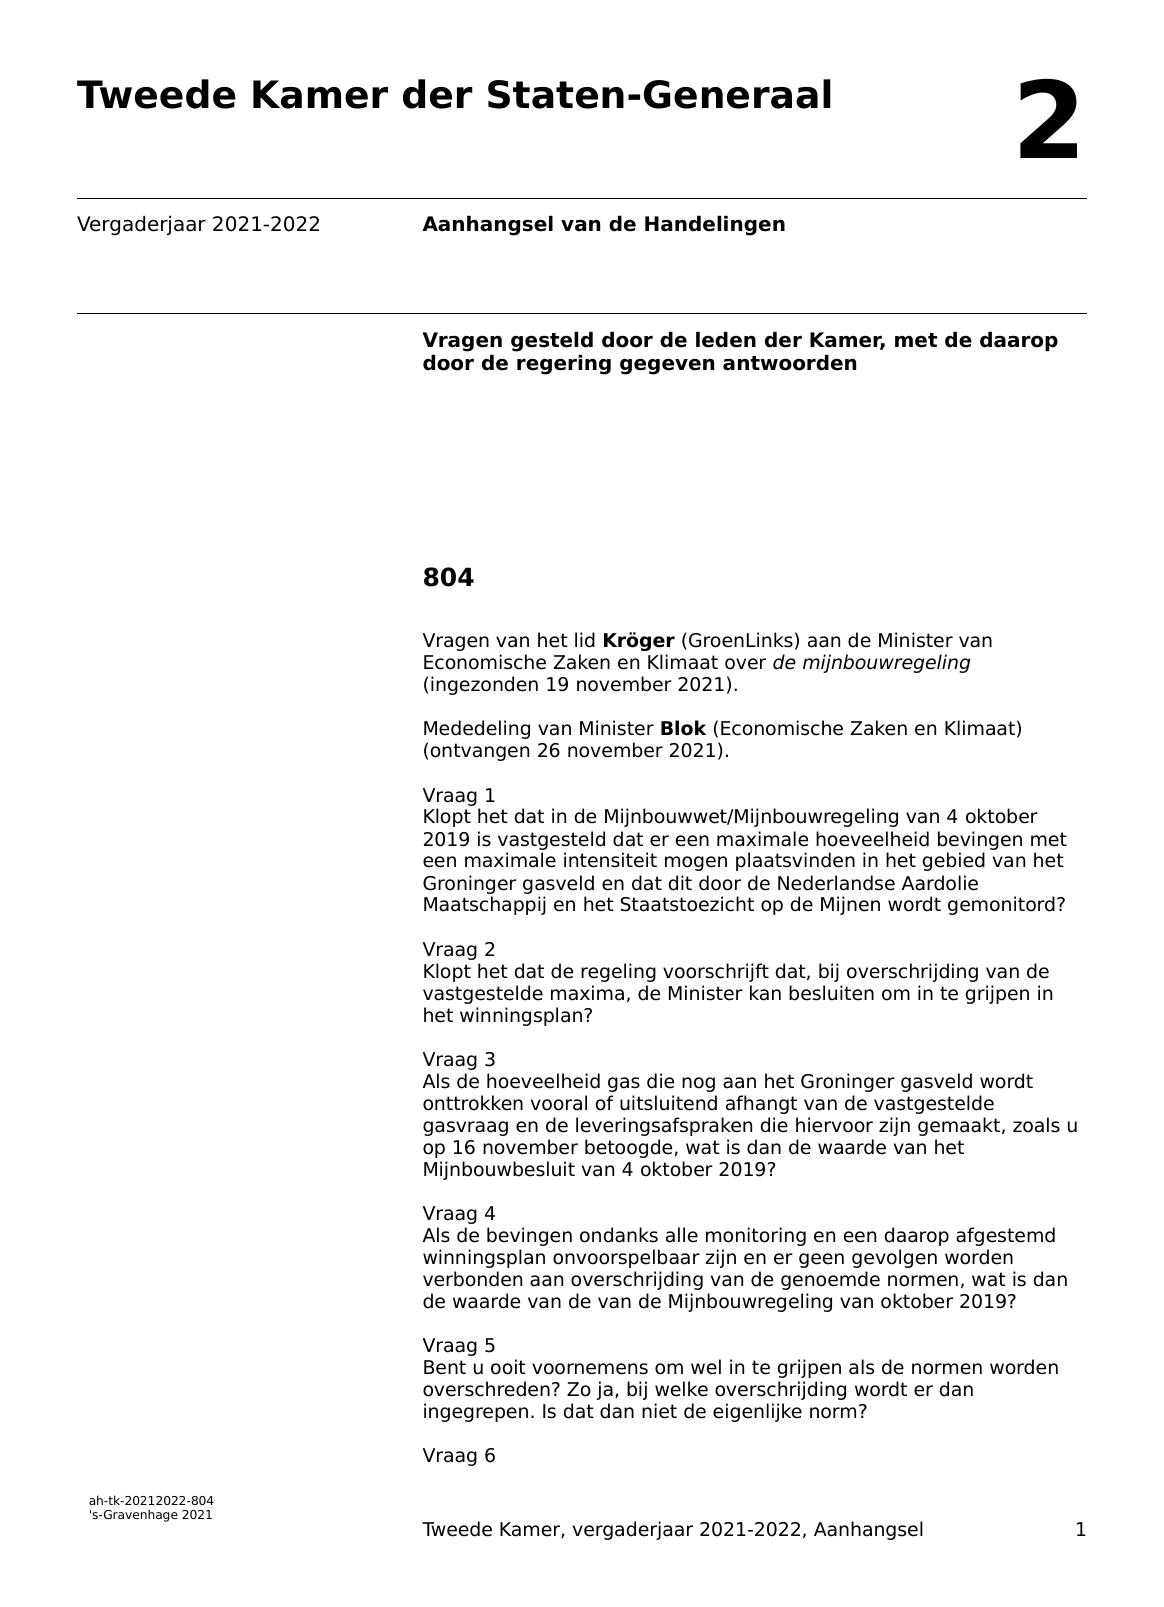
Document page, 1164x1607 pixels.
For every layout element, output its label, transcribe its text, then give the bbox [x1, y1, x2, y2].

text Vraag 6 [422, 1445, 1087, 1467]
table_cell [77, 314, 422, 375]
text ah-tk-20212022-804 [88, 1494, 323, 1508]
table_cell Aanhangsel van de Handelingen [422, 199, 1087, 313]
text Mededeling van Minister Blok (Economische Zaken en Klimaat) (ontvangen 26 november 2021). [422, 718, 1087, 762]
text 's-Gravenhage 2021 [88, 1508, 323, 1522]
table_header 2 [886, 59, 1087, 198]
text Klopt het dat de regeling voorschrijft dat, bij overschrijding van de vastgestelde maxima, de Minister kan besluiten om in te grijpen in het winningsplan? [422, 961, 1087, 1026]
text Als de bevingen ondanks alle monitoring en een daarop afgestemd winningsplan onvoorspelbaar zijn en er geen gevolgen worden verbonden aan overschrijding van de genoemde normen, wat is dan de waarde van de van de Mijnbouwregeling van oktober 2019? [422, 1225, 1087, 1313]
text Vraag 3 [422, 1049, 1087, 1071]
text Vraag 4 [422, 1203, 1087, 1225]
text 804 [422, 563, 1087, 592]
table_cell Vergaderjaar 2021-2022 [77, 199, 422, 313]
text Bent u ooit voornemens om wel in te grijpen als de normen worden overschreden? Zo ja, bij welke overschrijding wordt er dan ingegrepen. Is dat dan niet de eigenlijke norm? [422, 1357, 1087, 1423]
table_cell Vragen gesteld door de leden der Kamer, met de daarop door de regering gegeven antwoorden [422, 314, 1087, 375]
text Vraag 5 [422, 1335, 1087, 1357]
text Als de hoeveelheid gas die nog aan het Groninger gasveld wordt onttrokken vooral of uitsluitend afhangt van de vastgestelde gasvraag en de leveringsafspraken die hiervoor zijn gemaakt, zoals u op 16 november betoogde, wat is dan de waarde van het Mijnbouwbesluit van 4 oktober 2019? [422, 1071, 1087, 1181]
text Vragen van het lid Kröger (GroenLinks) aan de Minister van Economische Zaken en Klimaat over de mijnbouwregeling (ingezonden 19 november 2021). [422, 630, 1087, 696]
text Klopt het dat in de Mijnbouwwet/Mijnbouwregeling van 4 oktober 2019 is vastgesteld dat er een maximale hoeveelheid bevingen met een maximale intensiteit mogen plaatsvinden in het gebied van het Groninger gasveld en dat dit door de Nederlandse Aardolie Maatschappij en het Staatstoezicht op de Mijnen wordt gemonitord? [422, 806, 1087, 916]
text Vraag 1 [422, 784, 1087, 806]
table_header Tweede Kamer der Staten-Generaal [77, 59, 886, 198]
text Vraag 2 [422, 938, 1087, 961]
